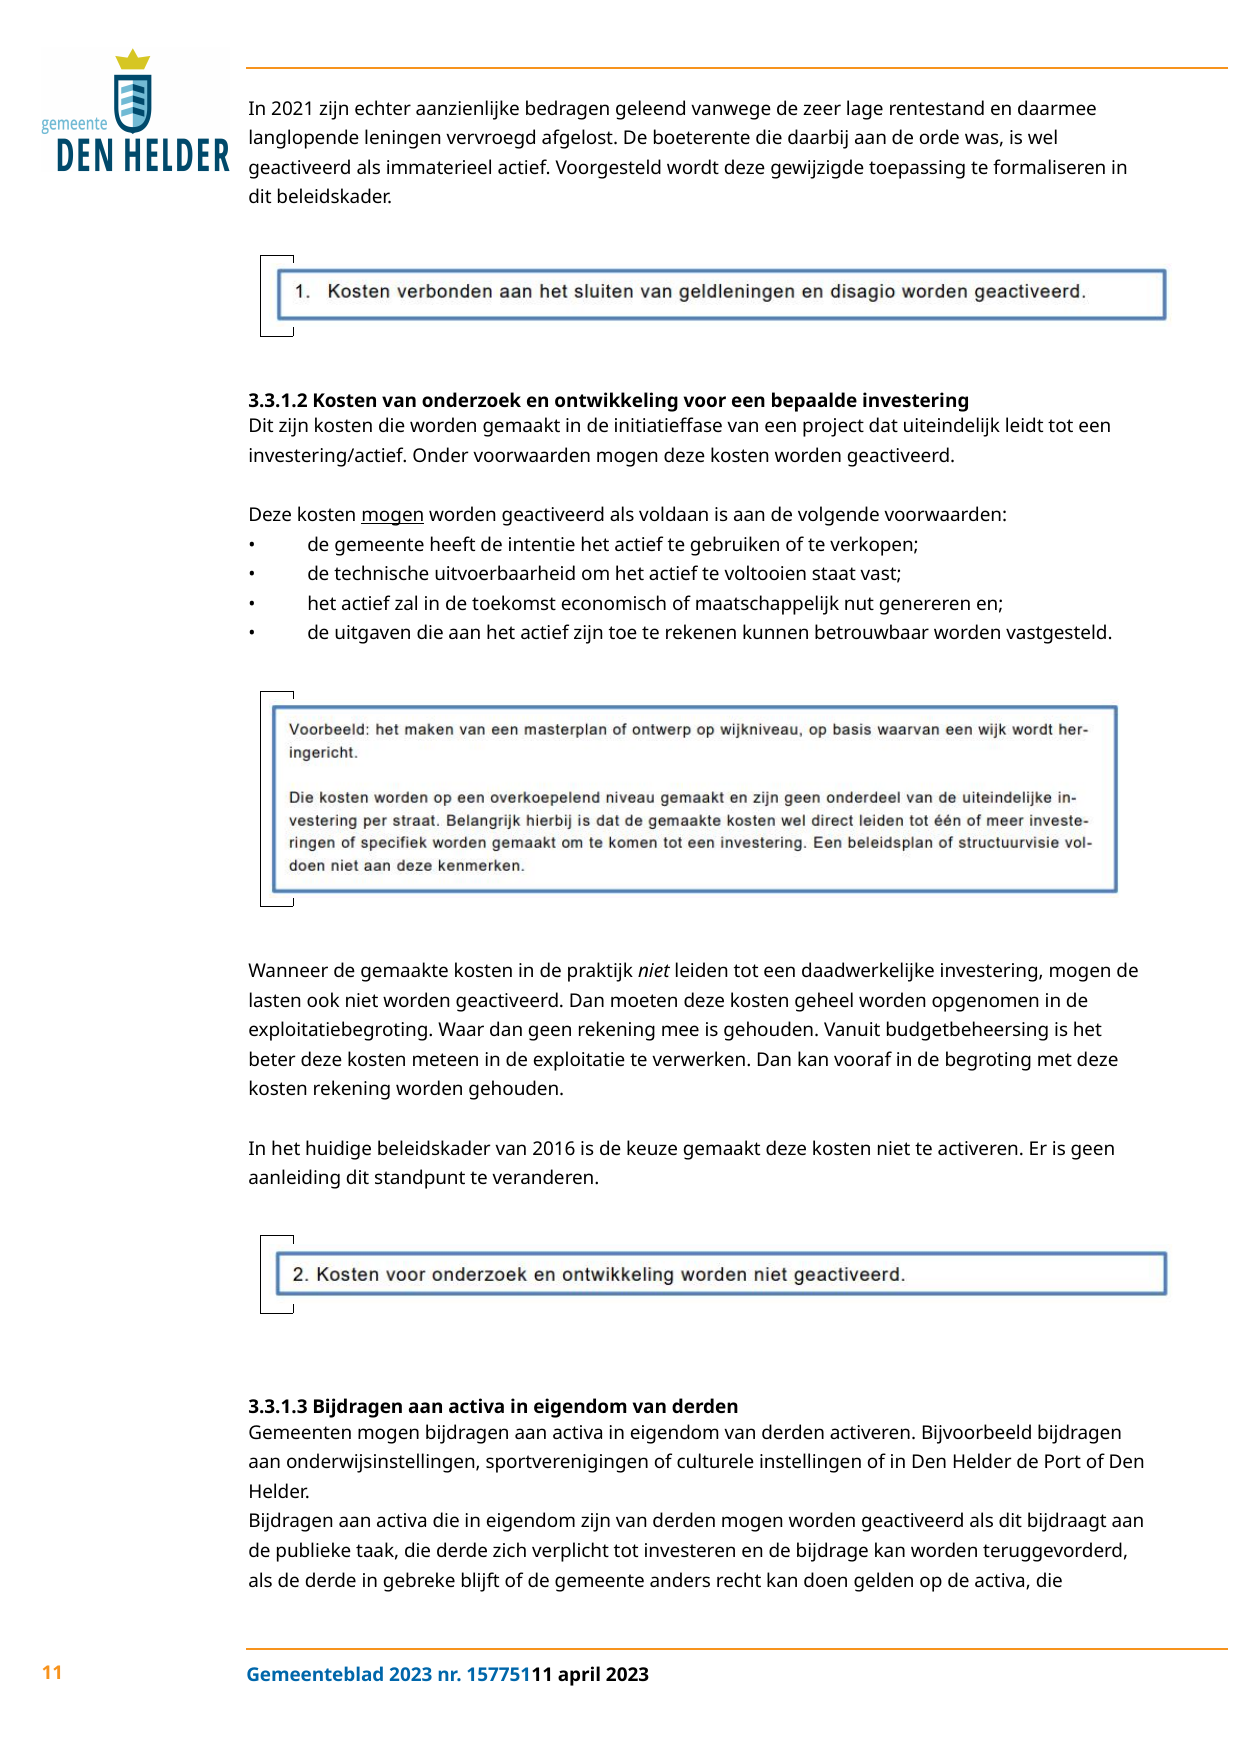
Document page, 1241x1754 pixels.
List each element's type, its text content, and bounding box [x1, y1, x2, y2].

list de technische uitvoerbaarheid om het actief te voltooien staat vast; [248, 560, 1152, 586]
picture [268, 1244, 1173, 1304]
text Wanneer de gemaakte kosten in de praktijk niet leiden tot een daadwerkelijke investering, mogen de lasten ook niet worden geactiveerd. Dan moeten deze kosten geheel worden opgenomen in de exploitatiebegroting. Waar dan geen rekening mee is gehouden. Vanuit budgetbeheersing is het beter deze kosten meteen in de exploitatie te verwerken. Dan kan vooraf in de begroting met deze kosten rekening worden gehouden. [248, 957, 1152, 1101]
picture [63, 144, 68, 165]
picture [130, 157, 135, 172]
picture [182, 144, 187, 165]
text Dit zijn kosten die worden gemaakt in de initiatieffase van een project dat uiteindelijk leidt tot een investering/actief. Onder voorwaarden mogen deze kosten worden geactiveerd. [248, 412, 1152, 468]
picture [268, 699, 1123, 898]
picture [41, 47, 231, 172]
text Deze kosten mogen worden geactiveerd als voldaan is aan de volgende voorwaarden: [248, 501, 1152, 527]
list het actief zal in de toekomst economisch of maatschappelijk nut genereren en; [248, 590, 1152, 616]
text In het huidige beleidskader van 2016 is de keuze gemaakt deze kosten niet te activeren. Er is geen aanleiding dit standpunt te veranderen. [248, 1135, 1152, 1190]
picture [268, 263, 1173, 327]
text Bijdragen aan activa die in eigendom zijn van derden mogen worden geactiveerd als dit bijdraagt aan de publieke taak, die derde zich verplicht tot investeren en de bijdrage kan worden teruggevorderd, als de derde in gebreke blijft of de gemeente anders recht kan doen gelden op de activa, die [248, 1508, 1152, 1593]
picture [100, 154, 106, 172]
picture [220, 160, 224, 172]
list de uitgaven die aan het actief zijn toe te rekenen kunnen betrouwbaar worden vastgesteld. [248, 619, 1152, 645]
text 3.3.1.3 Bijdragen aan activa in eigendom van derden [248, 1393, 1152, 1419]
text Gemeenten mogen bijdragen aan activa in eigendom van derden activeren. Bijvoorbeeld bijdragen aan onderwijsinstellingen, sportverenigingen of culturele instellingen of in Den Helder de Port of Den Helder. [248, 1419, 1152, 1504]
text In 2021 zijn echter aanzienlijke bedragen geleend vanwege de zeer lage rentestand en daarmee langlopende leningen vervroegd afgelost. De boeterente die daarbij aan de orde was, is wel geactiveerd als immaterieel actief. Voorgesteld wordt deze gewijzigde toepassing te formaliseren in dit beleidskader. [248, 95, 1152, 209]
list de gemeente heeft de intentie het actief te gebruiken of te verkopen; [248, 531, 1152, 557]
text 3.3.1.2 Kosten van onderzoek en ontwikkeling voor een bepaalde investering [248, 387, 1152, 412]
